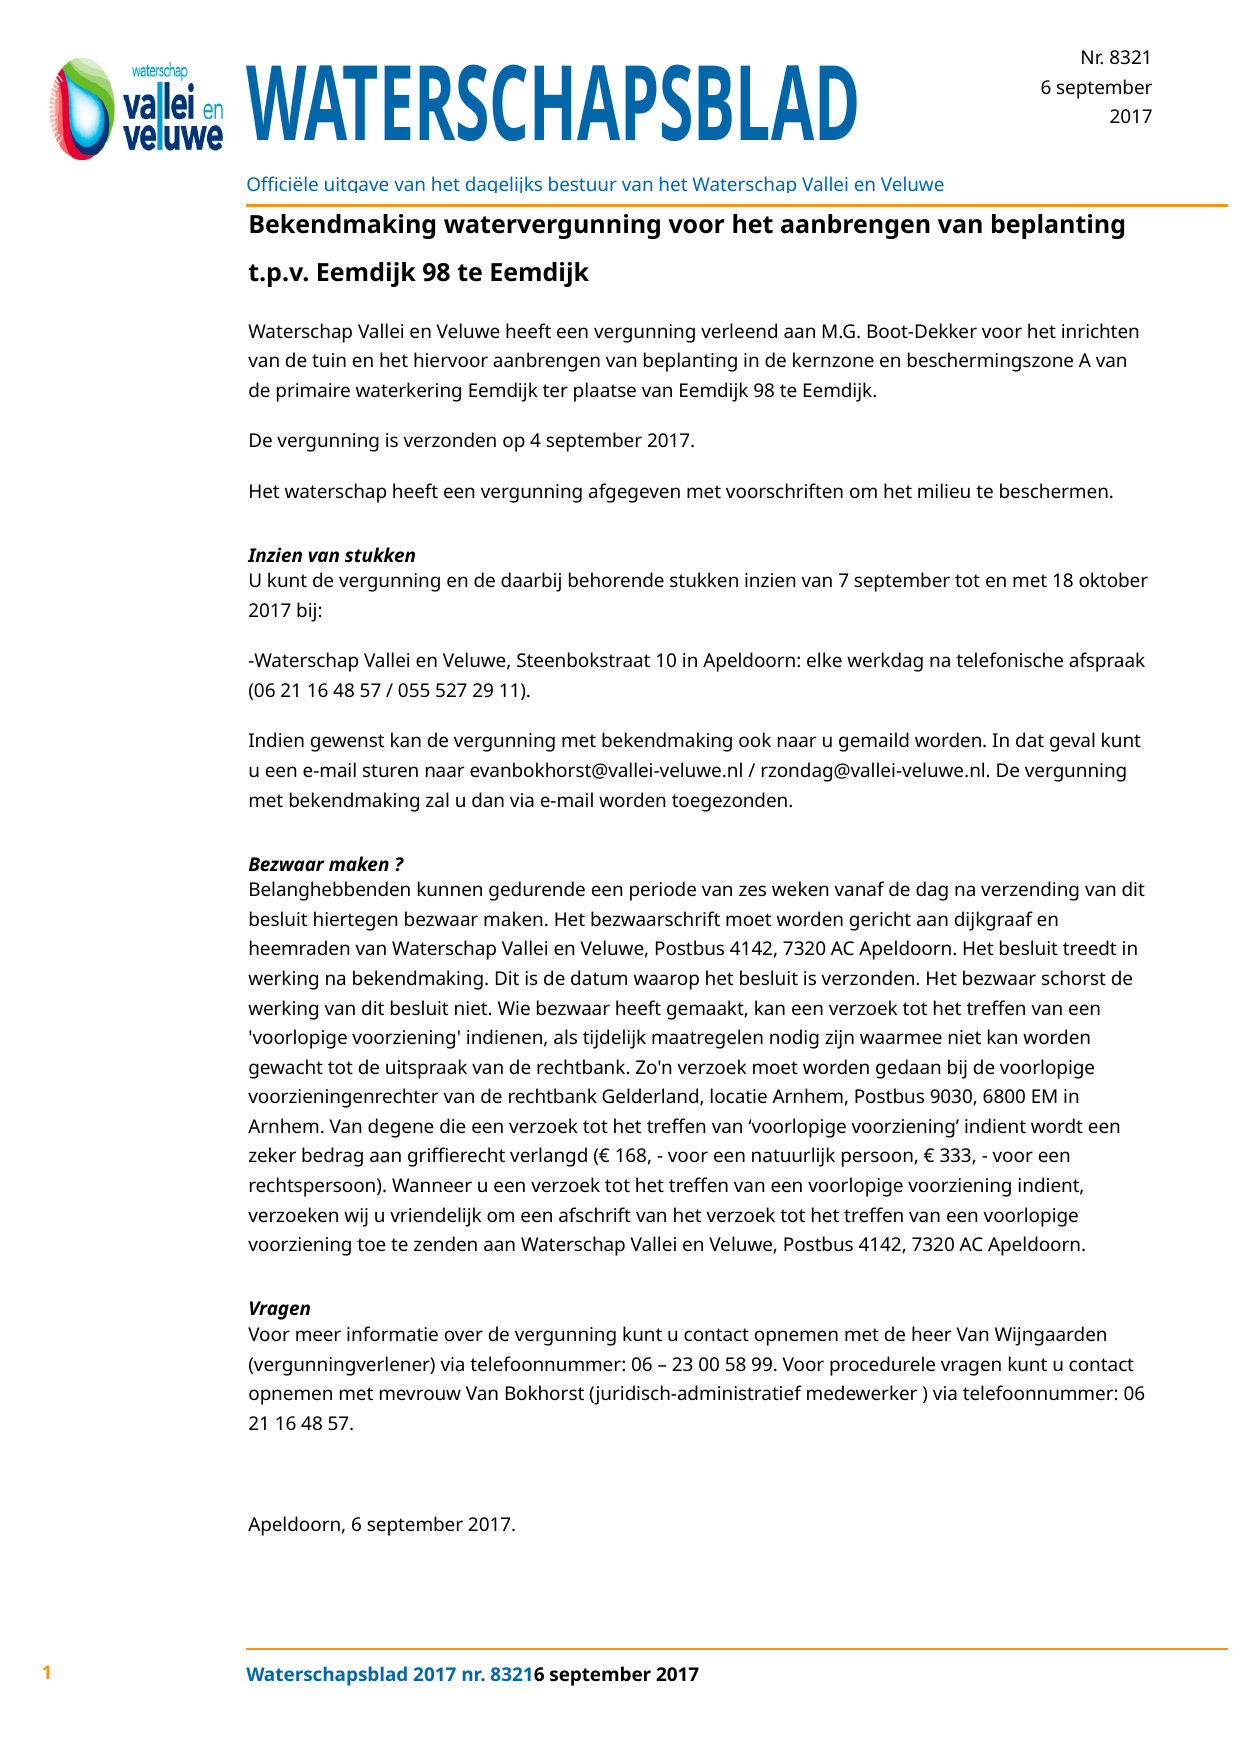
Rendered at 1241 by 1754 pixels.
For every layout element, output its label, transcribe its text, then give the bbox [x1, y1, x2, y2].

picture [41, 47, 231, 172]
text -Waterschap Vallei en Veluwe, Steenbokstraat 10 in Apeldoorn: elke werkdag na telefonische afspraak (06 21 16 48 57 / 055 527 29 11). [248, 648, 1152, 703]
text Bekendmaking watervergunning voor het aanbrengen van beplanting t.p.v. Eemdijk 98 te Eemdijk [248, 207, 1152, 288]
text Bezwaar maken ? [248, 851, 1152, 876]
text Inzien van stukken [248, 542, 1152, 568]
text Vragen [248, 1295, 1152, 1321]
text U kunt de vergunning en de daarbij behorende stukken inzien van 7 september tot en met 18 oktober 2017 bij: [248, 568, 1152, 623]
text Belanghebbenden kunnen gedurende een periode van zes weken vanaf de dag na verzending van dit besluit hiertegen bezwaar maken. Het bezwaarschrift moet worden gericht aan dijkgraaf en heemraden van Waterschap Vallei en Veluwe, Postbus 4142, 7320 AC Apeldoorn. Het besluit treedt in werking na bekendmaking. Dit is de datum waarop het besluit is verzonden. Het bezwaar schorst de werking van dit besluit niet. Wie bezwaar heeft gemaakt, kan een verzoek tot het treffen van een 'voorlopige voorziening' indienen, als tijdelijk maatregelen nodig zijn waarmee niet kan worden gewacht tot de uitspraak van de rechtbank. Zo'n verzoek moet worden gedaan bij de voorlopige voorzieningenrechter van de rechtbank Gelderland, locatie Arnhem, Postbus 9030, 6800 EM in Arnhem. Van degene die een verzoek tot het treffen van ‘voorlopige voorziening’ indient wordt een zeker bedrag aan griffierecht verlangd (€ 168, - voor een natuurlijk persoon, € 333, - voor een rechtspersoon). Wanneer u een verzoek tot het treffen van een voorlopige voorziening indient, verzoeken wij u vriendelijk om een afschrift van het verzoek tot het treffen van een voorlopige voorziening toe te zenden aan Waterschap Vallei en Veluwe, Postbus 4142, 7320 AC Apeldoorn. [248, 876, 1152, 1257]
text Het waterschap heeft een vergunning afgegeven met voorschriften om het milieu te beschermen. [248, 478, 1152, 504]
text De vergunning is verzonden op 4 september 2017. [248, 427, 1152, 453]
text Apeldoorn, 6 september 2017. [248, 1511, 1152, 1536]
text Voor meer informatie over de vergunning kunt u contact opnemen met de heer Van Wijngaarden (vergunningverlener) via telefoonnummer: 06 – 23 00 58 99. Voor procedurele vragen kunt u contact opnemen met mevrouw Van Bokhorst (juridisch-administratief medewerker ) via telefoonnummer: 06 21 16 48 57. [248, 1321, 1152, 1436]
text Indien gewenst kan de vergunning met bekendmaking ook naar u gemaild worden. In dat geval kunt u een e-mail sturen naar evanbokhorst@vallei-veluwe.nl / rzondag@vallei-veluwe.nl. De vergunning met bekendmaking zal u dan via e-mail worden toegezonden. [248, 728, 1152, 812]
text Waterschap Vallei en Veluwe heeft een vergunning verleend aan M.G. Boot-Dekker voor het inrichten van de tuin en het hiervoor aanbrengen van beplanting in de kernzone en beschermingszone A van de primaire waterkering Eemdijk ter plaatse van Eemdijk 98 te Eemdijk. [248, 318, 1152, 403]
